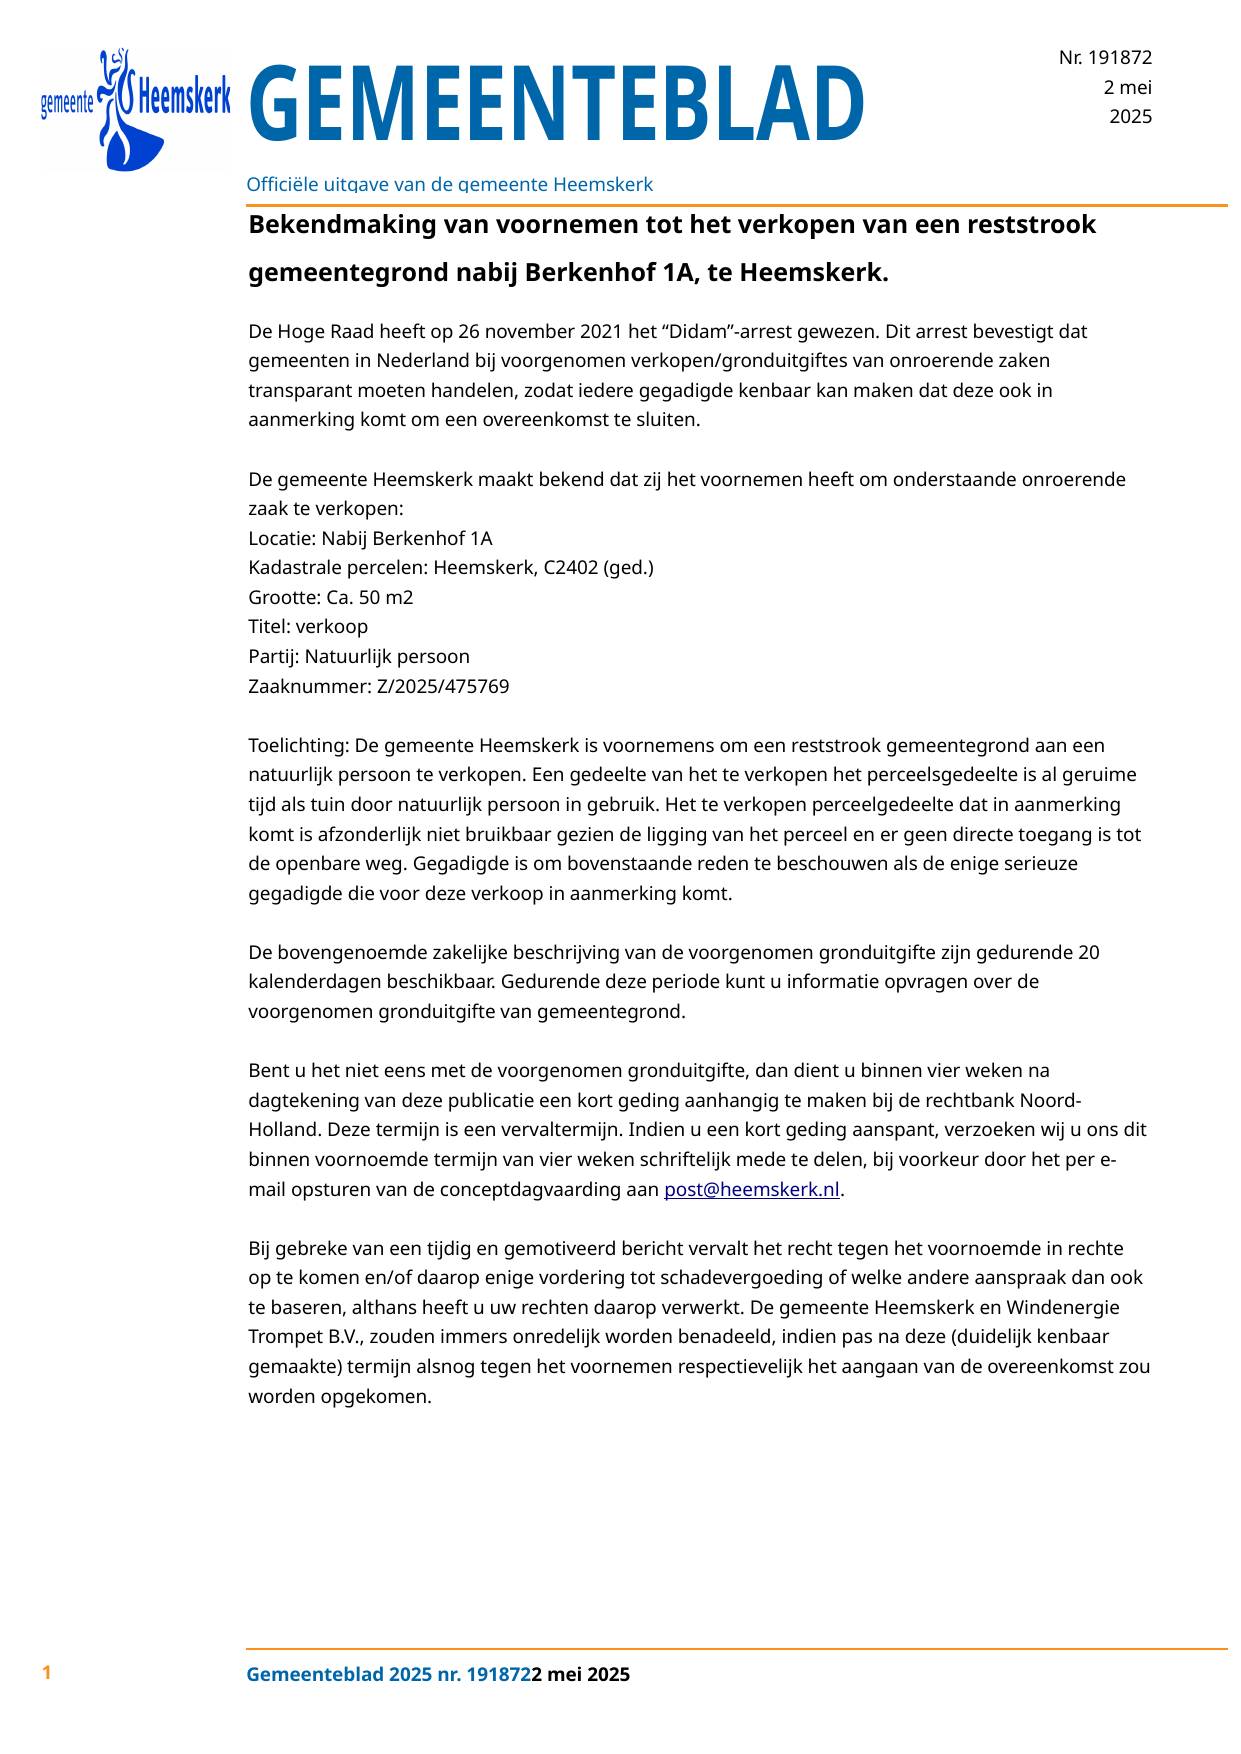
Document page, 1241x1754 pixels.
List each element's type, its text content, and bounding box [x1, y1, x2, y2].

text Locatie: Nabij Berkenhof 1A [248, 525, 1152, 551]
text Grootte: Ca. 50 m2 [248, 584, 1152, 610]
text Bekendmaking van voornemen tot het verkopen van een reststrook gemeentegrond nabij Berkenhof 1A, te Heemskerk. [248, 207, 1152, 288]
picture [41, 47, 231, 172]
text Bij gebreke van een tijdig en gemotiveerd bericht vervalt het recht tegen het voornoemde in rechte op te komen en/of daarop enige vordering tot schadevergoeding of welke andere aanspraak dan ook te baseren, althans heeft u uw rechten daarop verwerkt. De gemeente Heemskerk en Windenergie Trompet B.V., zouden immers onredelijk worden benadeeld, indien pas na deze (duidelijk kenbaar gemaakte) termijn alsnog tegen het voornemen respectievelijk het aangaan van de overeenkomst zou worden opgekomen. [248, 1235, 1152, 1409]
text Zaaknummer: Z/2025/475769 [248, 673, 1152, 699]
text Titel: verkoop [248, 614, 1152, 639]
text Partij: Natuurlijk persoon [248, 643, 1152, 669]
text De gemeente Heemskerk maakt bekend dat zij het voornemen heeft om onderstaande onroerende zaak te verkopen: [248, 466, 1152, 521]
text Bent u het niet eens met de voorgenomen gronduitgifte, dan dient u binnen vier weken na dagtekening van deze publicatie een kort geding aanhangig te maken bij de rechtbank Noord-Holland. Deze termijn is een vervaltermijn. Indien u een kort geding aanspant, verzoeken wij u ons dit binnen voornoemde termijn van vier weken schriftelijk mede te delen, bij voorkeur door het per e-mail opsturen van de conceptdagvaarding aan post@heemskerk.nl. [248, 1057, 1152, 1202]
text Toelichting: De gemeente Heemskerk is voornemens om een reststrook gemeentegrond aan een natuurlijk persoon te verkopen. Een gedeelte van het te verkopen het perceelsgedeelte is al geruime tijd als tuin door natuurlijk persoon in gebruik. Het te verkopen perceelgedeelte dat in aanmerking komt is afzonderlijk niet bruikbaar gezien de ligging van het perceel en er geen directe toegang is tot de openbare weg. Gegadigde is om bovenstaande reden te beschouwen als de enige serieuze gegadigde die voor deze verkoop in aanmerking komt. [248, 732, 1152, 906]
text De Hoge Raad heeft op 26 november 2021 het “Didam”-arrest gewezen. Dit arrest bevestigt dat gemeenten in Nederland bij voorgenomen verkopen/gronduitgiftes van onroerende zaken transparant moeten handelen, zodat iedere gegadigde kenbaar kan maken dat deze ook in aanmerking komt om een overeenkomst te sluiten. [248, 318, 1152, 432]
text Kadastrale percelen: Heemskerk, C2402 (ged.) [248, 554, 1152, 580]
text De bovengenoemde zakelijke beschrijving van de voorgenomen gronduitgifte zijn gedurende 20 kalenderdagen beschikbaar. Gedurende deze periode kunt u informatie opvragen over de voorgenomen gronduitgifte van gemeentegrond. [248, 939, 1152, 1024]
